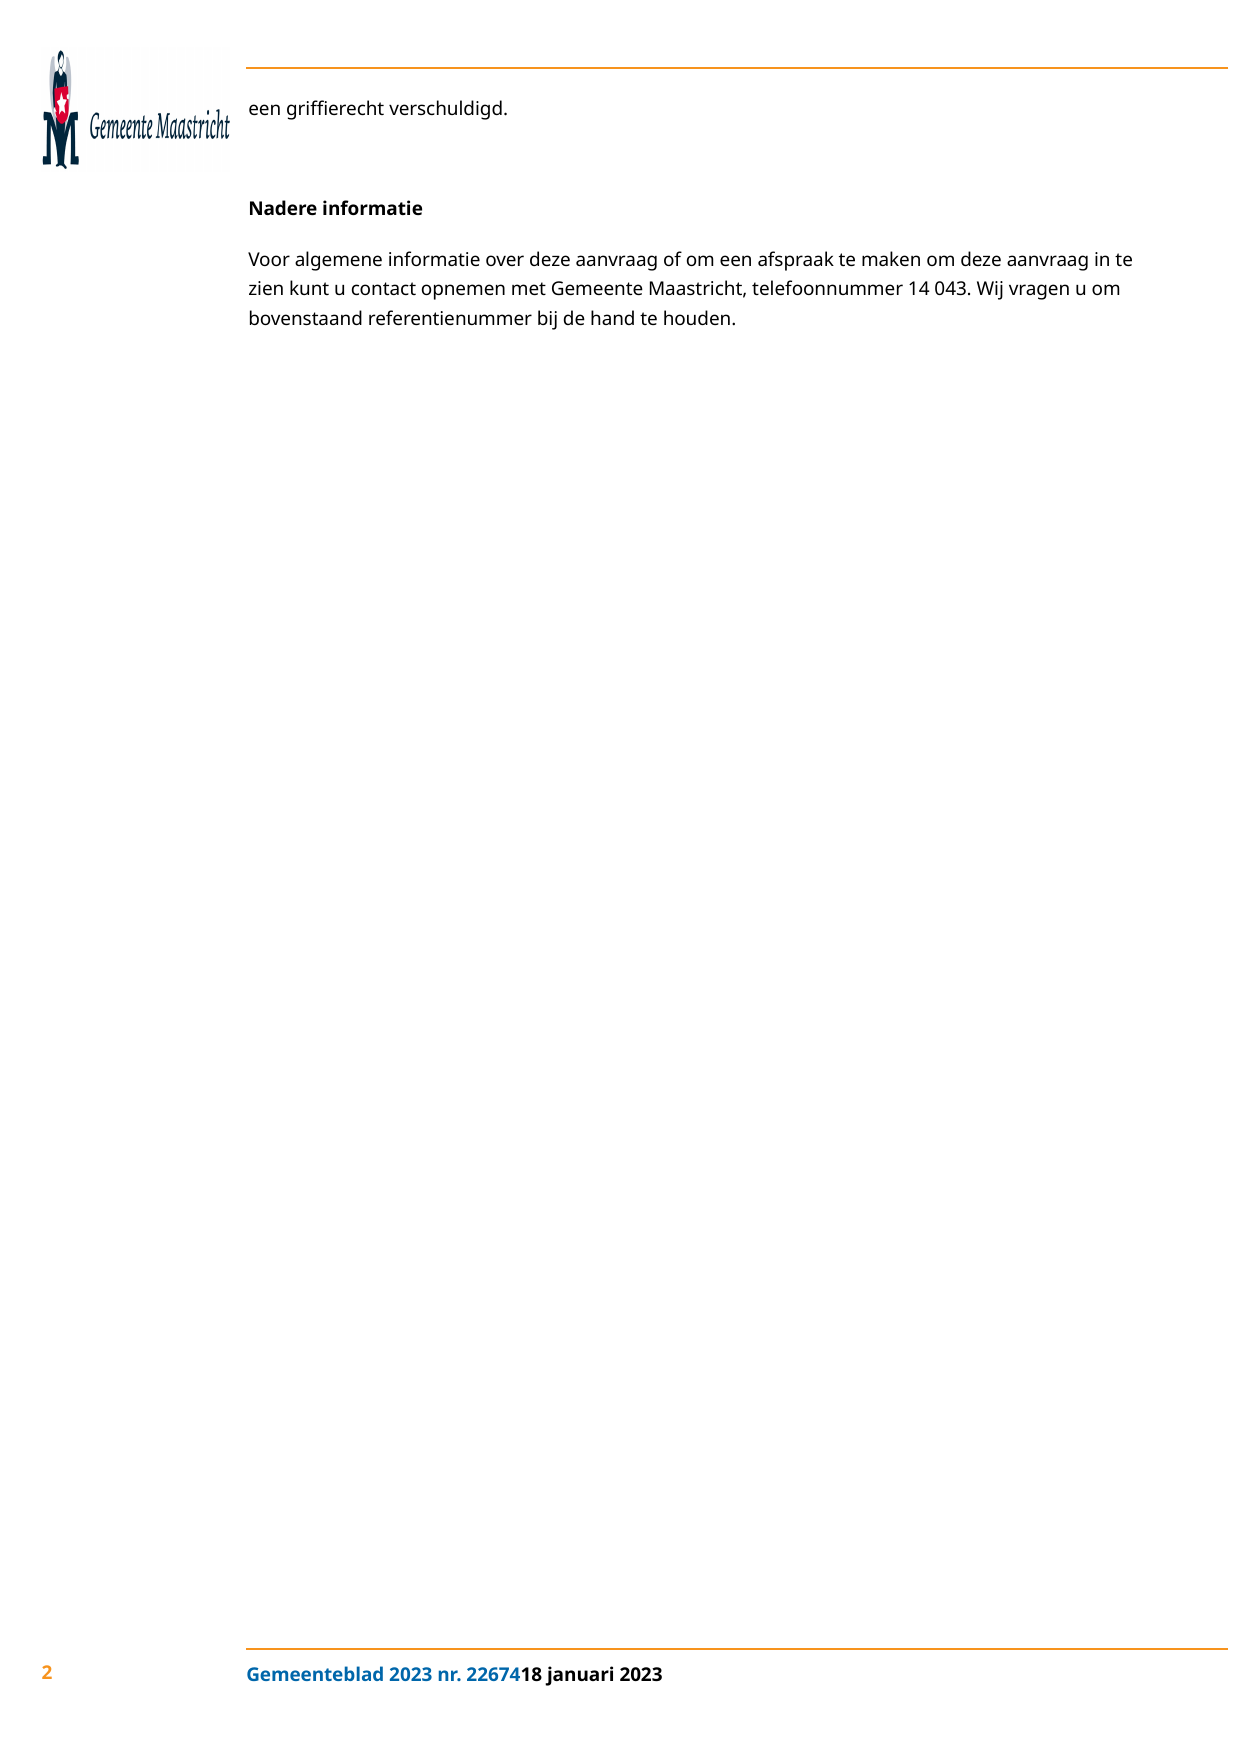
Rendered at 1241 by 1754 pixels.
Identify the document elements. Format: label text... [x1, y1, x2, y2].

text Voor algemene informatie over deze aanvraag of om een afspraak te maken om deze aanvraag in te zien kunt u contact opnemen met Gemeente Maastricht, telefoonnummer 14 043. Wij vragen u om bovenstaand referentienummer bij de hand te houden. [248, 246, 1152, 331]
picture [41, 47, 231, 172]
text een griffierecht verschuldigd. [248, 95, 1152, 121]
text Nadere informatie [248, 196, 1152, 221]
